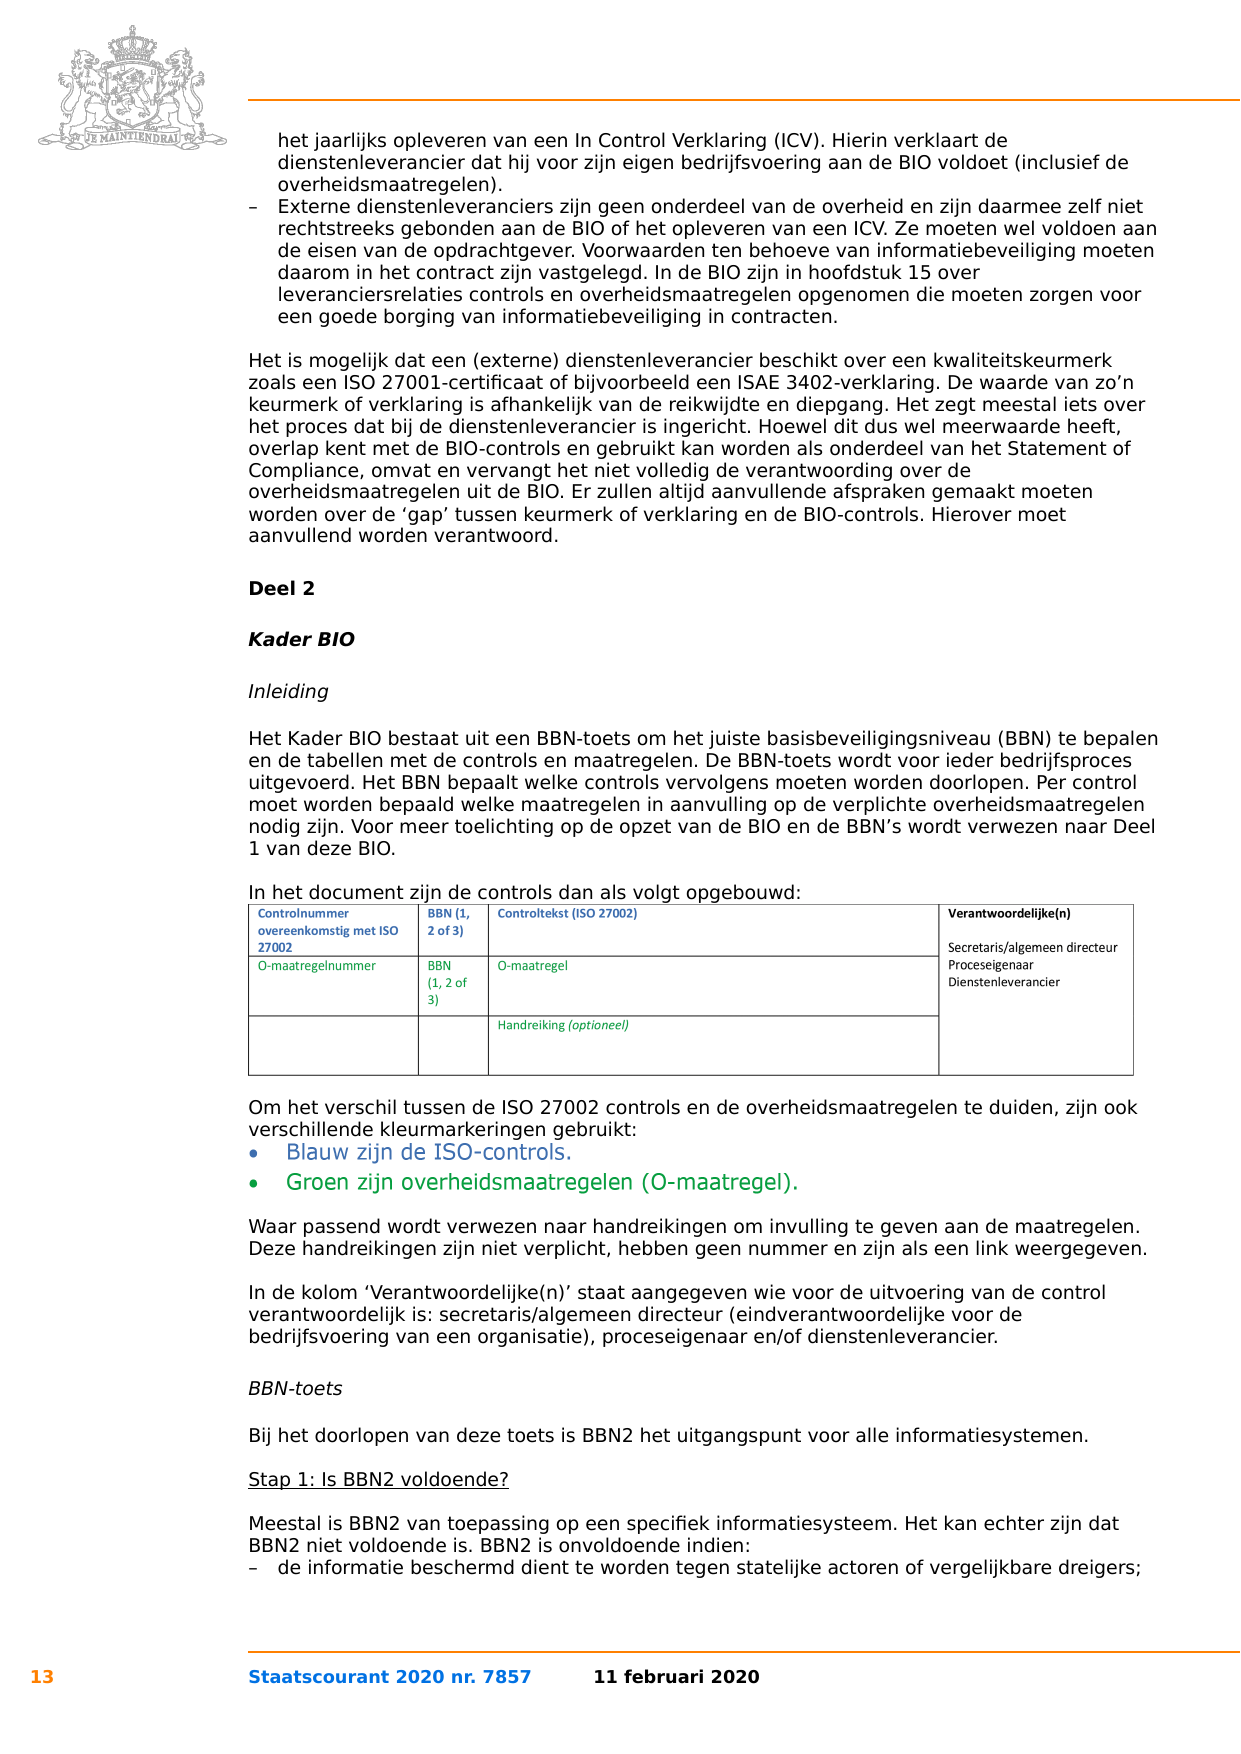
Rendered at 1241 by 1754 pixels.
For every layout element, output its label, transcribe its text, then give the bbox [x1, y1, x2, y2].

picture [248, 1141, 851, 1195]
subtitle Stap 1: Is BBN2 voldoende? [248, 1469, 1163, 1491]
text Bij het doorlopen van deze toets is BBN2 het uitgangspunt voor alle informatiesystemen. [248, 1425, 1163, 1447]
text Om het verschil tussen de ISO 27002 controls en de overheidsmaatregelen te duiden, zijn ook verschillende kleurmarkeringen gebruikt: [248, 1097, 1163, 1194]
picture [248, 904, 1134, 1076]
text – Externe dienstenleveranciers zijn geen onderdeel van de overheid en zijn daarmee zelf niet rechtstreeks gebonden aan de BIO of het opleveren van een ICV. Ze moeten wel voldoen aan de eisen van de opdrachtgever. Voorwaarden ten behoeve van informatiebeveiliging moeten daarom in het contract zijn vastgelegd. In de BIO zijn in hoofdstuk 15 over leveranciersrelaties controls en overheidsmaatregelen opgenomen die moeten zorgen voor een goede borging van informatiebeveiliging in contracten. [248, 196, 1163, 328]
text Het Kader BIO bestaat uit een BBN-toets om het juiste basisbeveiligingsniveau (BBN) te bepalen en de tabellen met de controls en maatregelen. De BBN-toets wordt voor ieder bedrijfsproces uitgevoerd. Het BBN bepaalt welke controls vervolgens moeten worden doorlopen. Per control moet worden bepaald welke maatregelen in aanvulling op de verplichte overheidsmaatregelen nodig zijn. Voor meer toelichting op de opzet van de BIO en de BBN’s wordt verwezen naar Deel 1 van deze BIO. [248, 728, 1163, 860]
text – de informatie beschermd dient te worden tegen statelijke actoren of vergelijkbare dreigers; [248, 1557, 1163, 1578]
text In het document zijn de controls dan als volgt opgebouwd: [248, 882, 1163, 1075]
text Waar passend wordt verwezen naar handreikingen om invulling te geven aan de maatregelen. Deze handreikingen zijn niet verplicht, hebben geen nummer en zijn als een link weergegeven. [248, 1216, 1163, 1260]
text Meestal is BBN2 van toepassing op een specifiek informatiesysteem. Het kan echter zijn dat BBN2 niet voldoende is. BBN2 is onvoldoende indien: [248, 1513, 1163, 1557]
subtitle BBN-toets [248, 1378, 1163, 1400]
text het jaarlijks opleveren van een In Control Verklaring (ICV). Hierin verklaart de dienstenleverancier dat hij voor zijn eigen bedrijfsvoering aan de BIO voldoet (inclusief de overheidsmaatregelen). [248, 130, 1163, 196]
subtitle Deel 2 [248, 577, 1163, 599]
picture [38, 25, 227, 150]
text Het is mogelijk dat een (externe) dienstenleverancier beschikt over een kwaliteitskeurmerk zoals een ISO 27001-certificaat of bijvoorbeeld een ISAE 3402-verklaring. De waarde van zo’n keurmerk of verklaring is afhankelijk van de reikwijdte en diepgang. Het zegt meestal iets over het proces dat bij de dienstenleverancier is ingericht. Hoewel dit dus wel meerwaarde heeft, overlap kent met de BIO-controls en gebruikt kan worden als onderdeel van het Statement of Compliance, omvat en vervangt het niet volledig de verantwoording over de overheidsmaatregelen uit de BIO. Er zullen altijd aanvullende afspraken gemaakt moeten worden over de ‘gap’ tussen keurmerk of verklaring en de BIO-controls. Hierover moet aanvullend worden verantwoord. [248, 349, 1163, 547]
subtitle Inleiding [248, 681, 1163, 703]
text In de kolom ‘Verantwoordelijke(n)’ staat aangegeven wie voor de uitvoering van de control verantwoordelijk is: secretaris/algemeen directeur (eindverantwoordelijke voor de bedrijfsvoering van een organisatie), proceseigenaar en/of dienstenleverancier. [248, 1282, 1163, 1348]
subtitle Kader BIO [248, 629, 1163, 651]
